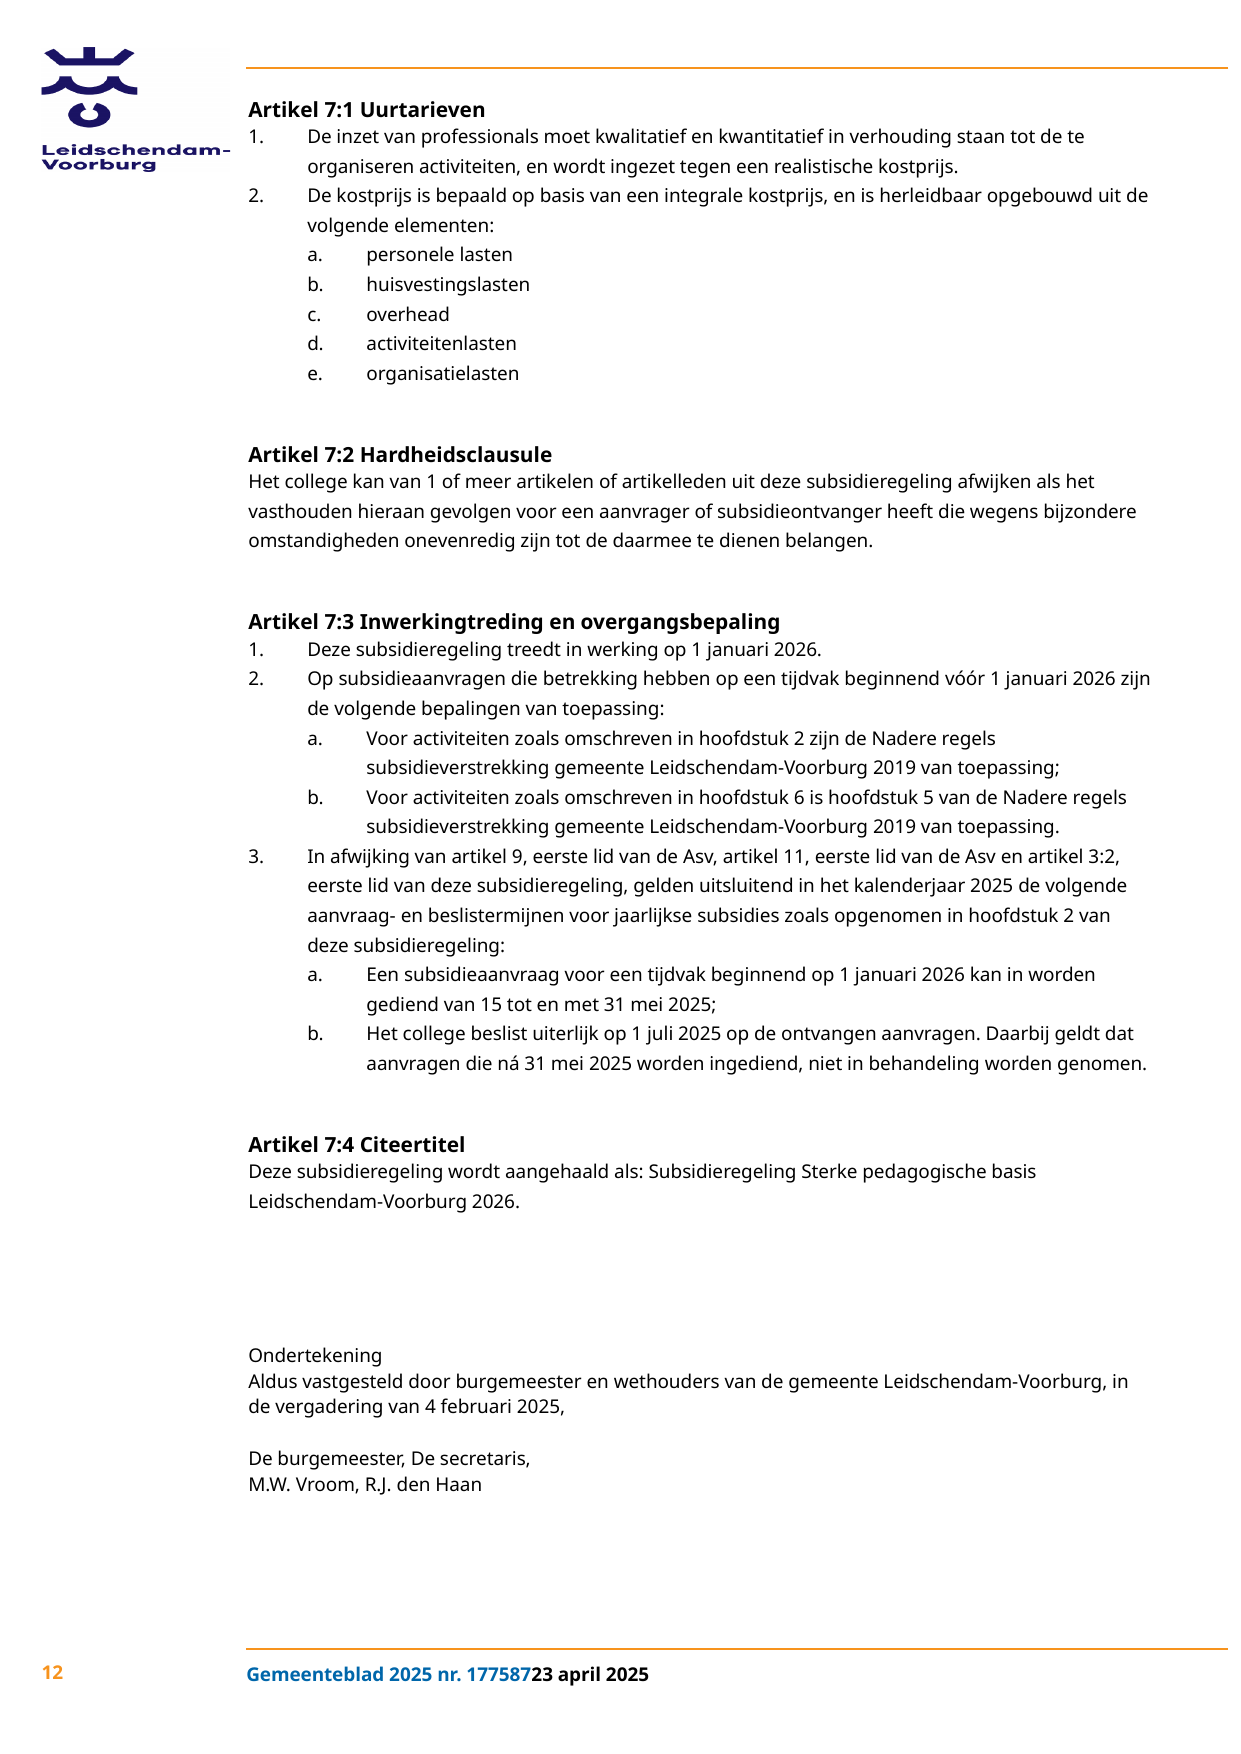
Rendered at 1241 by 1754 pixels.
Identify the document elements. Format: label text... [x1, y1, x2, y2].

list Een subsidieaanvraag voor een tijdvak beginnend op 1 januari 2026 kan in worden gediend van 15 tot en met 31 mei 2025; [307, 961, 1152, 1017]
list personele lasten [307, 242, 1152, 267]
list Deze subsidieregeling treedt in werking op 1 januari 2026. [248, 636, 1152, 662]
list activiteitenlasten [307, 330, 1152, 356]
text Ondertekening [248, 1342, 1152, 1368]
list Het college beslist uiterlijk op 1 juli 2025 op de ontvangen aanvragen. Daarbij geldt dat aanvragen die ná 31 mei 2025 worden ingediend, niet in behandeling worden genomen. [307, 1021, 1152, 1076]
picture [41, 47, 231, 172]
list huisvestingslasten [307, 271, 1152, 297]
text M.W. Vroom, R.J. den Haan [248, 1471, 1152, 1497]
list Voor activiteiten zoals omschreven in hoofdstuk 2 zijn de Nadere regels subsidieverstrekking gemeente Leidschendam-Voorburg 2019 van toepassing; [307, 725, 1152, 780]
list overhead [307, 301, 1152, 326]
list De inzet van professionals moet kwalitatief en kwantitatief in verhouding staan tot de te organiseren activiteiten, en wordt ingezet tegen een realistische kostprijs. [248, 123, 1152, 178]
list Op subsidieaanvragen die betrekking hebben op een tijdvak beginnend vóór 1 januari 2026 zijn de volgende bepalingen van toepassing: [248, 666, 1152, 721]
list organisatielasten [307, 360, 1152, 386]
list De kostprijs is bepaald op basis van een integrale kostprijs, en is herleidbaar opgebouwd uit de volgende elementen: [248, 182, 1152, 238]
text Het college kan van 1 of meer artikelen of artikelleden uit deze subsidieregeling afwijken als het vasthouden hieraan gevolgen voor een aanvrager of subsidieontvanger heeft die wegens bijzondere omstandigheden onevenredig zijn tot de daarmee te dienen belangen. [248, 468, 1152, 553]
list Voor activiteiten zoals omschreven in hoofdstuk 6 is hoofdstuk 5 van de Nadere regels subsidieverstrekking gemeente Leidschendam-Voorburg 2019 van toepassing. [307, 784, 1152, 839]
text Artikel 7:3 Inwerkingtreding en overgangsbepaling [248, 607, 1152, 636]
text Artikel 7:4 Citeertitel [248, 1130, 1152, 1158]
text De burgemeester, De secretaris, [248, 1445, 1152, 1471]
text Artikel 7:2 Hardheidsclausule [248, 440, 1152, 468]
text Deze subsidieregeling wordt aangehaald als: Subsidieregeling Sterke pedagogische basis Leidschendam-Voorburg 2026. [248, 1158, 1152, 1214]
list In afwijking van artikel 9, eerste lid van de Asv, artikel 11, eerste lid van de Asv en artikel 3:2, eerste lid van deze subsidieregeling, gelden uitsluitend in het kalenderjaar 2025 de volgende aanvraag- en beslistermijnen voor jaarlijkse subsidies zoals opgenomen in hoofdstuk 2 van deze subsidieregeling: [248, 843, 1152, 957]
text Artikel 7:1 Uurtarieven [248, 95, 1152, 123]
text Aldus vastgesteld door burgemeester en wethouders van de gemeente Leidschendam-Voorburg, in de vergadering van 4 februari 2025, [248, 1368, 1152, 1419]
